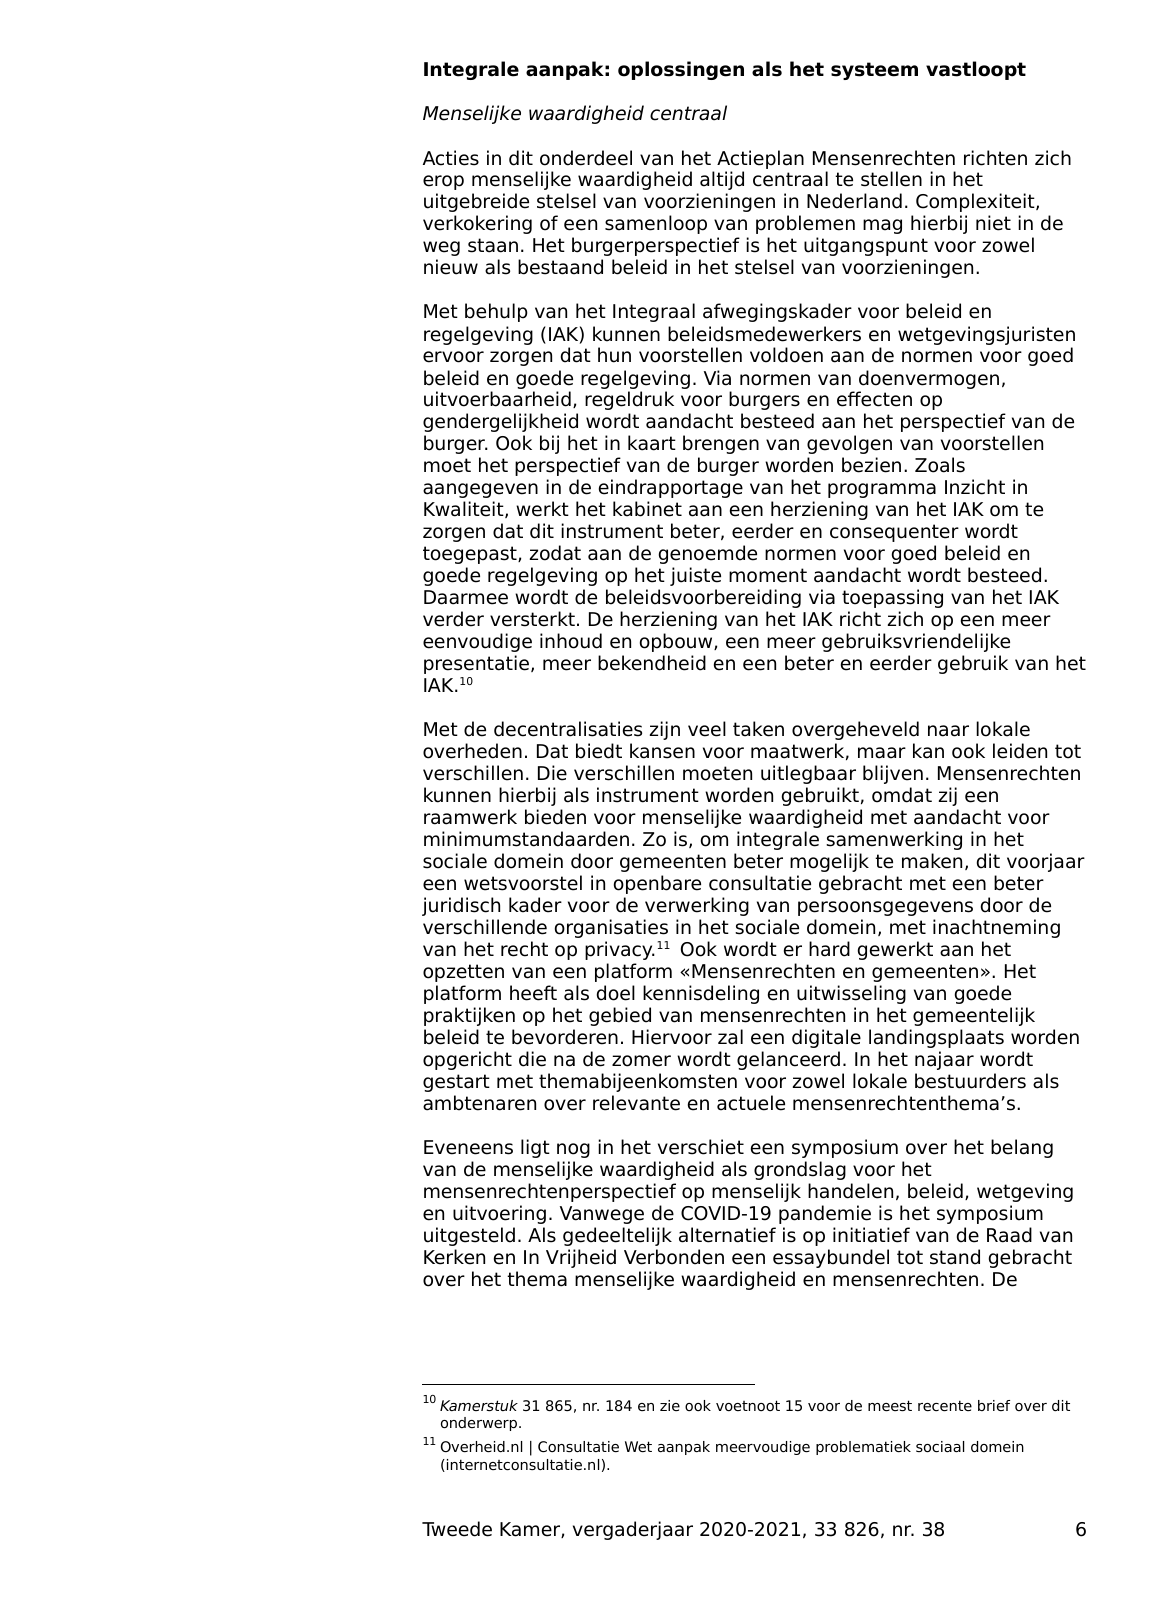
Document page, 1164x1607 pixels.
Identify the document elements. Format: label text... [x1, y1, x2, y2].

subtitle Integrale aanpak: oplossingen als het systeem vastloopt [422, 59, 1087, 81]
subtitle Menselijke waardigheid centraal [422, 103, 1087, 125]
text Met behulp van het Integraal afwegingskader voor beleid en regelgeving (IAK) kunnen beleidsmedewerkers en wetgevingsjuristen ervoor zorgen dat hun voorstellen voldoen aan de normen voor goed beleid en goede regelgeving. Via normen van doenvermogen, uitvoerbaarheid, regeldruk voor burgers en effecten op gendergelijkheid wordt aandacht besteed aan het perspectief van de burger. Ook bij het in kaart brengen van gevolgen van voorstellen moet het perspectief van de burger worden bezien. Zoals aangegeven in de eindrapportage van het programma Inzicht in Kwaliteit, werkt het kabinet aan een herziening van het IAK om te zorgen dat dit instrument beter, eerder en consequenter wordt toegepast, zodat aan de genoemde normen voor goed beleid en goede regelgeving op het juiste moment aandacht wordt besteed. Daarmee wordt de beleidsvoorbereiding via toepassing van het IAK verder versterkt. De herziening van het IAK richt zich op een meer eenvoudige inhoud en opbouw, een meer gebruiksvriendelijke presentatie, meer bekendheid en een beter en eerder gebruik van het IAK. [422, 301, 1087, 697]
text Overheid.nl | Consultatie Wet aanpak meervoudige problematiek sociaal domein (internetconsultatie.nl). [422, 1435, 1087, 1474]
text Eveneens ligt nog in het verschiet een symposium over het belang van de menselijke waardigheid als grondslag voor het mensenrechtenperspectief op menselijk handelen, beleid, wetgeving en uitvoering. Vanwege de COVID-19 pandemie is het symposium uitgesteld. Als gedeeltelijk alternatief is op initiatief van de Raad van Kerken en In Vrijheid Verbonden een essaybundel tot stand gebracht over het thema menselijke waardigheid en mensenrechten. De [422, 1137, 1087, 1291]
text Kamerstuk 31 865, nr. 184 en zie ook voetnoot 15 voor de meest recente brief over dit onderwerp. [422, 1393, 1087, 1432]
text Acties in dit onderdeel van het Actieplan Mensenrechten richten zich erop menselijke waardigheid altijd centraal te stellen in het uitgebreide stelsel van voorzieningen in Nederland. Complexiteit, verkokering of een samenloop van problemen mag hierbij niet in de weg staan. Het burgerperspectief is het uitgangspunt voor zowel nieuw als bestaand beleid in het stelsel van voorzieningen. [422, 147, 1087, 279]
text Met de decentralisaties zijn veel taken overgeheveld naar lokale overheden. Dat biedt kansen voor maatwerk, maar kan ook leiden tot verschillen. Die verschillen moeten uitlegbaar blijven. Mensenrechten kunnen hierbij als instrument worden gebruikt, omdat zij een raamwerk bieden voor menselijke waardigheid met aandacht voor minimumstandaarden. Zo is, om integrale samenwerking in het sociale domein door gemeenten beter mogelijk te maken, dit voorjaar een wetsvoorstel in openbare consultatie gebracht met een beter juridisch kader voor de verwerking van persoonsgegevens door de verschillende organisaties in het sociale domein, met inachtneming van het recht op privacy. Ook wordt er hard gewerkt aan het opzetten van een platform «Mensenrechten en gemeenten». Het platform heeft als doel kennisdeling en uitwisseling van goede praktijken op het gebied van mensenrechten in het gemeentelijk beleid te bevorderen. Hiervoor zal een digitale landingsplaats worden opgericht die na de zomer wordt gelanceerd. In het najaar wordt gestart met themabijeenkomsten voor zowel lokale bestuurders als ambtenaren over relevante en actuele mensenrechtenthema’s. [422, 719, 1087, 1115]
